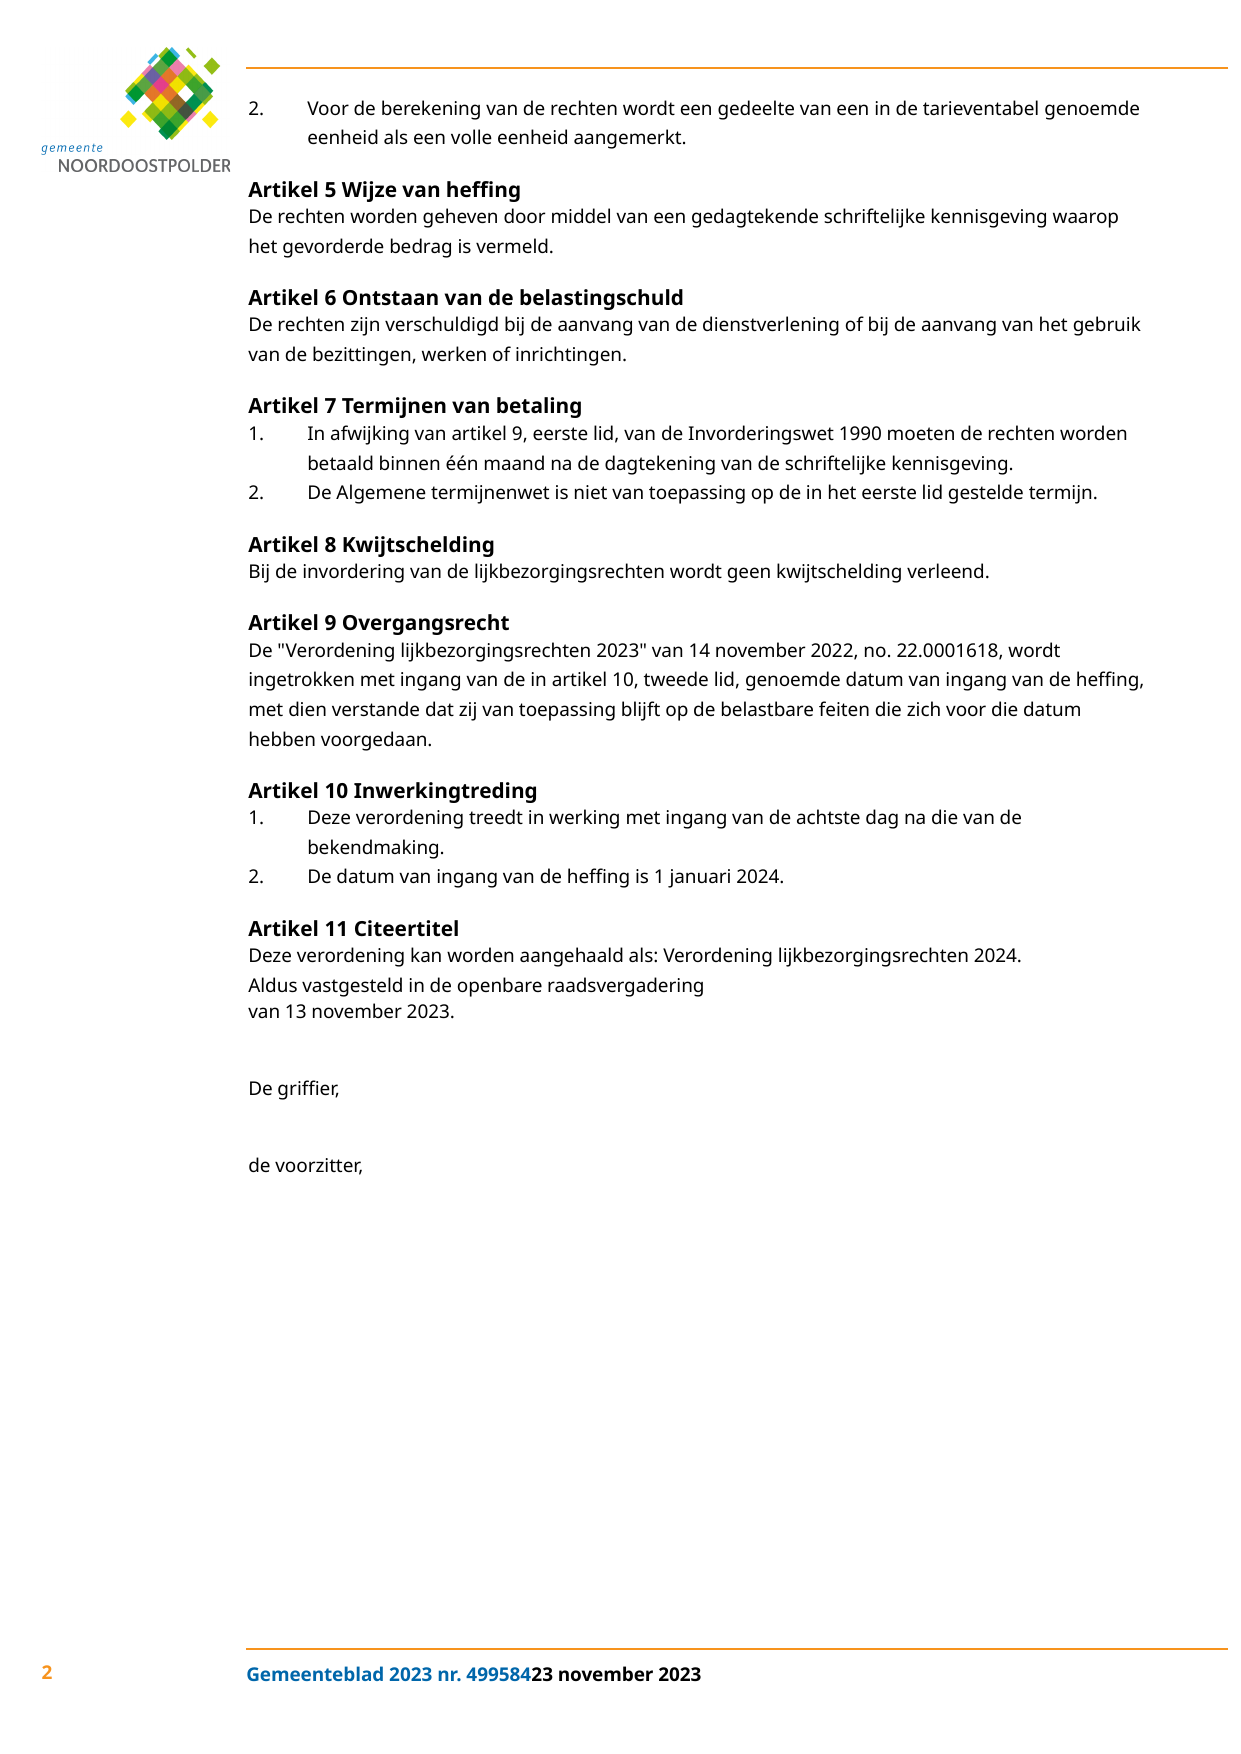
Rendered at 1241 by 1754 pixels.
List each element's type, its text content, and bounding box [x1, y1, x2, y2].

text Artikel 7 Termijnen van betaling [248, 392, 1152, 420]
text de voorzitter, [248, 1152, 1152, 1178]
text Artikel 11 Citeertitel [248, 914, 1152, 943]
text De "Verordening lijkbezorgingsrechten 2023" van 14 november 2022, no. 22.0001618, wordt ingetrokken met ingang van de in artikel 10, tweede lid, genoemde datum van ingang van de heffing, met dien verstande dat zij van toepassing blijft op de belastbare feiten die zich voor die datum hebben voorgedaan. [248, 637, 1152, 751]
text De rechten zijn verschuldigd bij de aanvang van de dienstverlening of bij de aanvang van het gebruik van de bezittingen, werken of inrichtingen. [248, 312, 1152, 367]
list De Algemene termijnenwet is niet van toepassing op de in het eerste lid gestelde termijn. [248, 479, 1152, 505]
picture [41, 47, 231, 172]
text Artikel 6 Ontstaan van de belastingschuld [248, 283, 1152, 312]
text van 13 november 2023. [248, 998, 1152, 1024]
text Artikel 10 Inwerkingtreding [248, 776, 1152, 804]
text Artikel 5 Wijze van heffing [248, 175, 1152, 203]
text Artikel 9 Overgangsrecht [248, 608, 1152, 637]
list Deze verordening treedt in werking met ingang van de achtste dag na die van de bekendmaking. [248, 804, 1152, 860]
text De rechten worden geheven door middel van een gedagtekende schriftelijke kennisgeving waarop het gevorderde bedrag is vermeld. [248, 203, 1152, 258]
text De griffier, [248, 1075, 1152, 1101]
text Deze verordening kan worden aangehaald als: Verordening lijkbezorgingsrechten 2024. [248, 943, 1152, 968]
text Aldus vastgesteld in de openbare raadsvergadering [248, 972, 1152, 998]
text Bij de invordering van de lijkbezorgingsrechten wordt geen kwijtschelding verleend. [248, 558, 1152, 584]
text Artikel 8 Kwijtschelding [248, 530, 1152, 558]
list De datum van ingang van de heffing is 1 januari 2024. [248, 864, 1152, 889]
list In afwijking van artikel 9, eerste lid, van de Invorderingswet 1990 moeten de rechten worden betaald binnen één maand na de dagtekening van de schriftelijke kennisgeving. [248, 420, 1152, 475]
list Voor de berekening van de rechten wordt een gedeelte van een in de tarieventabel genoemde eenheid als een volle eenheid aangemerkt. [248, 95, 1152, 150]
